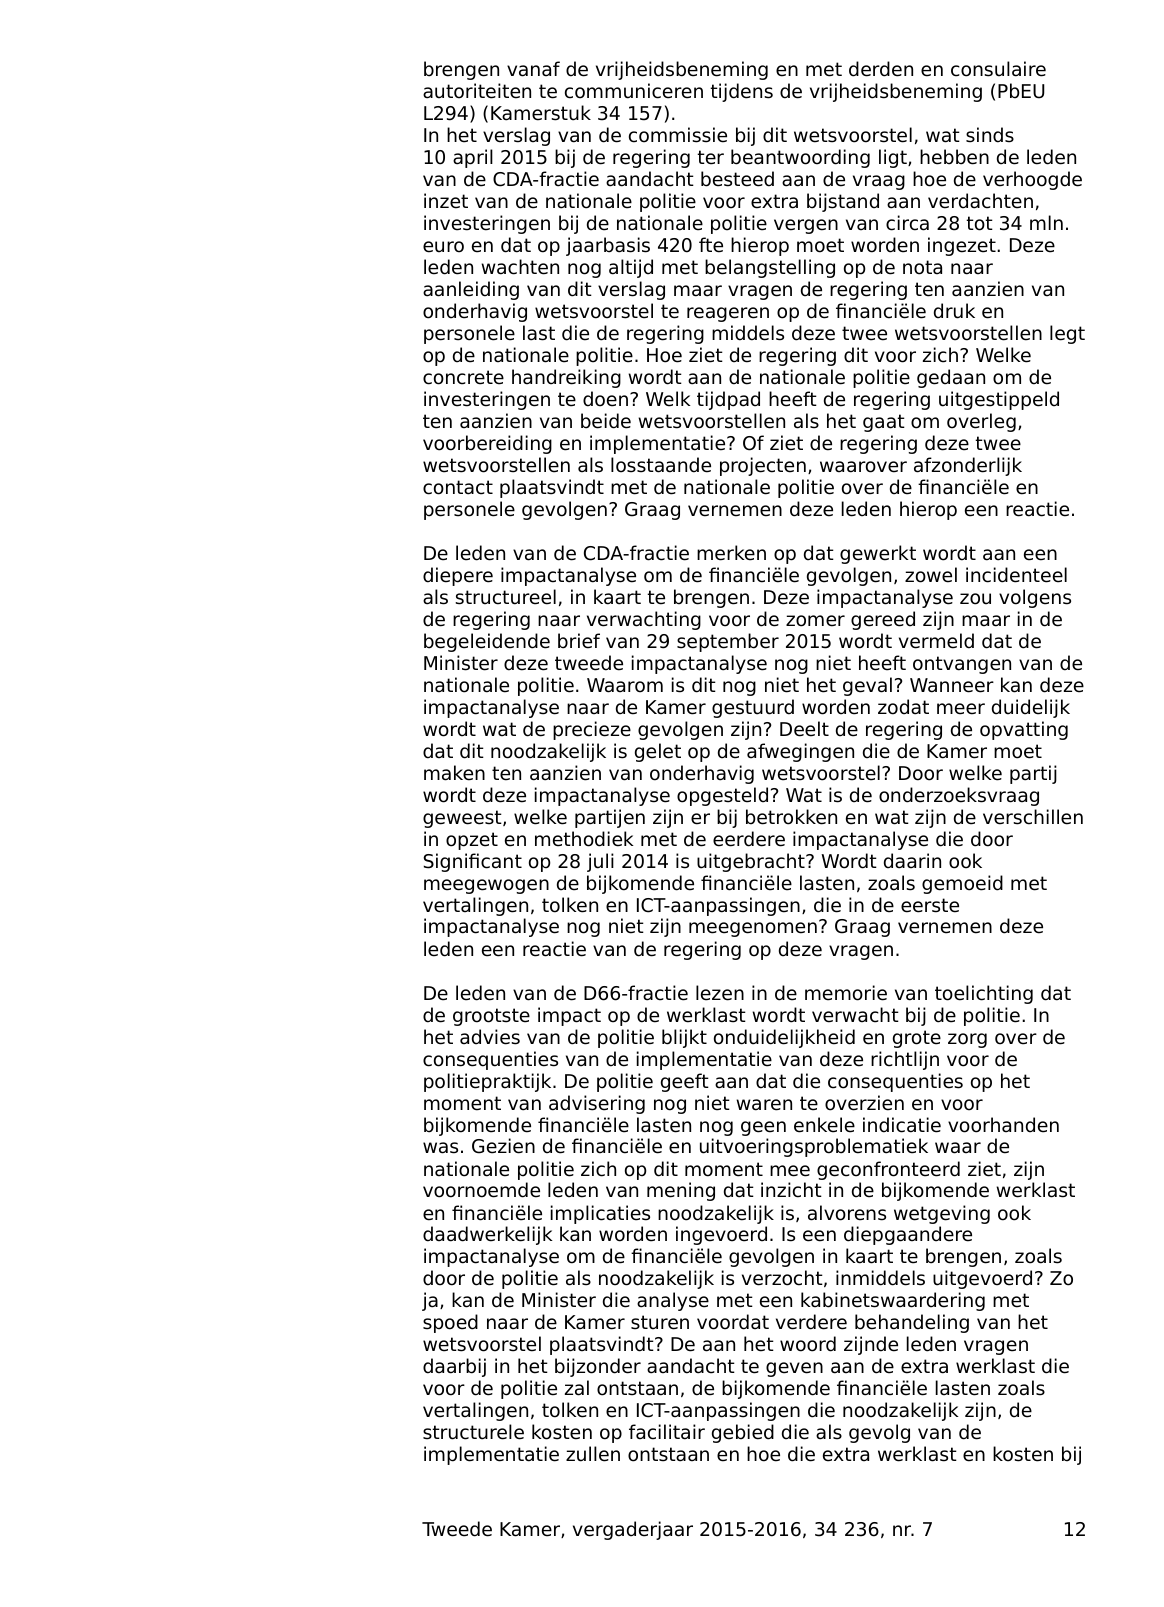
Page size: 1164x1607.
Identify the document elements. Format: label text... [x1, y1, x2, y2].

text De leden van de CDA-fractie merken op dat gewerkt wordt aan een diepere impactanalyse om de financiële gevolgen, zowel incidenteel als structureel, in kaart te brengen. Deze impactanalyse zou volgens de regering naar verwachting voor de zomer gereed zijn maar in de begeleidende brief van 29 september 2015 wordt vermeld dat de Minister deze tweede impactanalyse nog niet heeft ontvangen van de nationale politie. Waarom is dit nog niet het geval? Wanneer kan deze impactanalyse naar de Kamer gestuurd worden zodat meer duidelijk wordt wat de precieze gevolgen zijn? Deelt de regering de opvatting dat dit noodzakelijk is gelet op de afwegingen die de Kamer moet maken ten aanzien van onderhavig wetsvoorstel? Door welke partij wordt deze impactanalyse opgesteld? Wat is de onderzoeksvraag geweest, welke partijen zijn er bij betrokken en wat zijn de verschillen in opzet en methodiek met de eerdere impactanalyse die door Significant op 28 juli 2014 is uitgebracht? Wordt daarin ook meegewogen de bijkomende financiële lasten, zoals gemoeid met vertalingen, tolken en ICT-aanpassingen, die in de eerste impactanalyse nog niet zijn meegenomen? Graag vernemen deze leden een reactie van de regering op deze vragen. [422, 543, 1087, 960]
text brengen vanaf de vrijheidsbeneming en met derden en consulaire autoriteiten te communiceren tijdens de vrijheidsbeneming (PbEU L294) (Kamerstuk 34 157). [422, 59, 1087, 125]
text De leden van de D66-fractie lezen in de memorie van toelichting dat de grootste impact op de werklast wordt verwacht bij de politie. In het advies van de politie blijkt onduidelijkheid en grote zorg over de consequenties van de implementatie van deze richtlijn voor de politiepraktijk. De politie geeft aan dat die consequenties op het moment van advisering nog niet waren te overzien en voor bijkomende financiële lasten nog geen enkele indicatie voorhanden was. Gezien de financiële en uitvoeringsproblematiek waar de nationale politie zich op dit moment mee geconfronteerd ziet, zijn voornoemde leden van mening dat inzicht in de bijkomende werklast en financiële implicaties noodzakelijk is, alvorens wetgeving ook daadwerkelijk kan worden ingevoerd. Is een diepgaandere impactanalyse om de financiële gevolgen in kaart te brengen, zoals door de politie als noodzakelijk is verzocht, inmiddels uitgevoerd? Zo ja, kan de Minister die analyse met een kabinetswaardering met spoed naar de Kamer sturen voordat verdere behandeling van het wetsvoorstel plaatsvindt? De aan het woord zijnde leden vragen daarbij in het bijzonder aandacht te geven aan de extra werklast die voor de politie zal ontstaan, de bijkomende financiële lasten zoals vertalingen, tolken en ICT-aanpassingen die noodzakelijk zijn, de structurele kosten op facilitair gebied die als gevolg van de implementatie zullen ontstaan en hoe die extra werklast en kosten bij [422, 983, 1087, 1466]
text In het verslag van de commissie bij dit wetsvoorstel, wat sinds 10 april 2015 bij de regering ter beantwoording ligt, hebben de leden van de CDA-fractie aandacht besteed aan de vraag hoe de verhoogde inzet van de nationale politie voor extra bijstand aan verdachten, investeringen bij de nationale politie vergen van circa 28 tot 34 mln. euro en dat op jaarbasis 420 fte hierop moet worden ingezet. Deze leden wachten nog altijd met belangstelling op de nota naar aanleiding van dit verslag maar vragen de regering ten aanzien van onderhavig wetsvoorstel te reageren op de financiële druk en personele last die de regering middels deze twee wetsvoorstellen legt op de nationale politie. Hoe ziet de regering dit voor zich? Welke concrete handreiking wordt aan de nationale politie gedaan om de investeringen te doen? Welk tijdpad heeft de regering uitgestippeld ten aanzien van beide wetsvoorstellen als het gaat om overleg, voorbereiding en implementatie? Of ziet de regering deze twee wetsvoorstellen als losstaande projecten, waarover afzonderlijk contact plaatsvindt met de nationale politie over de financiële en personele gevolgen? Graag vernemen deze leden hierop een reactie. [422, 125, 1087, 521]
